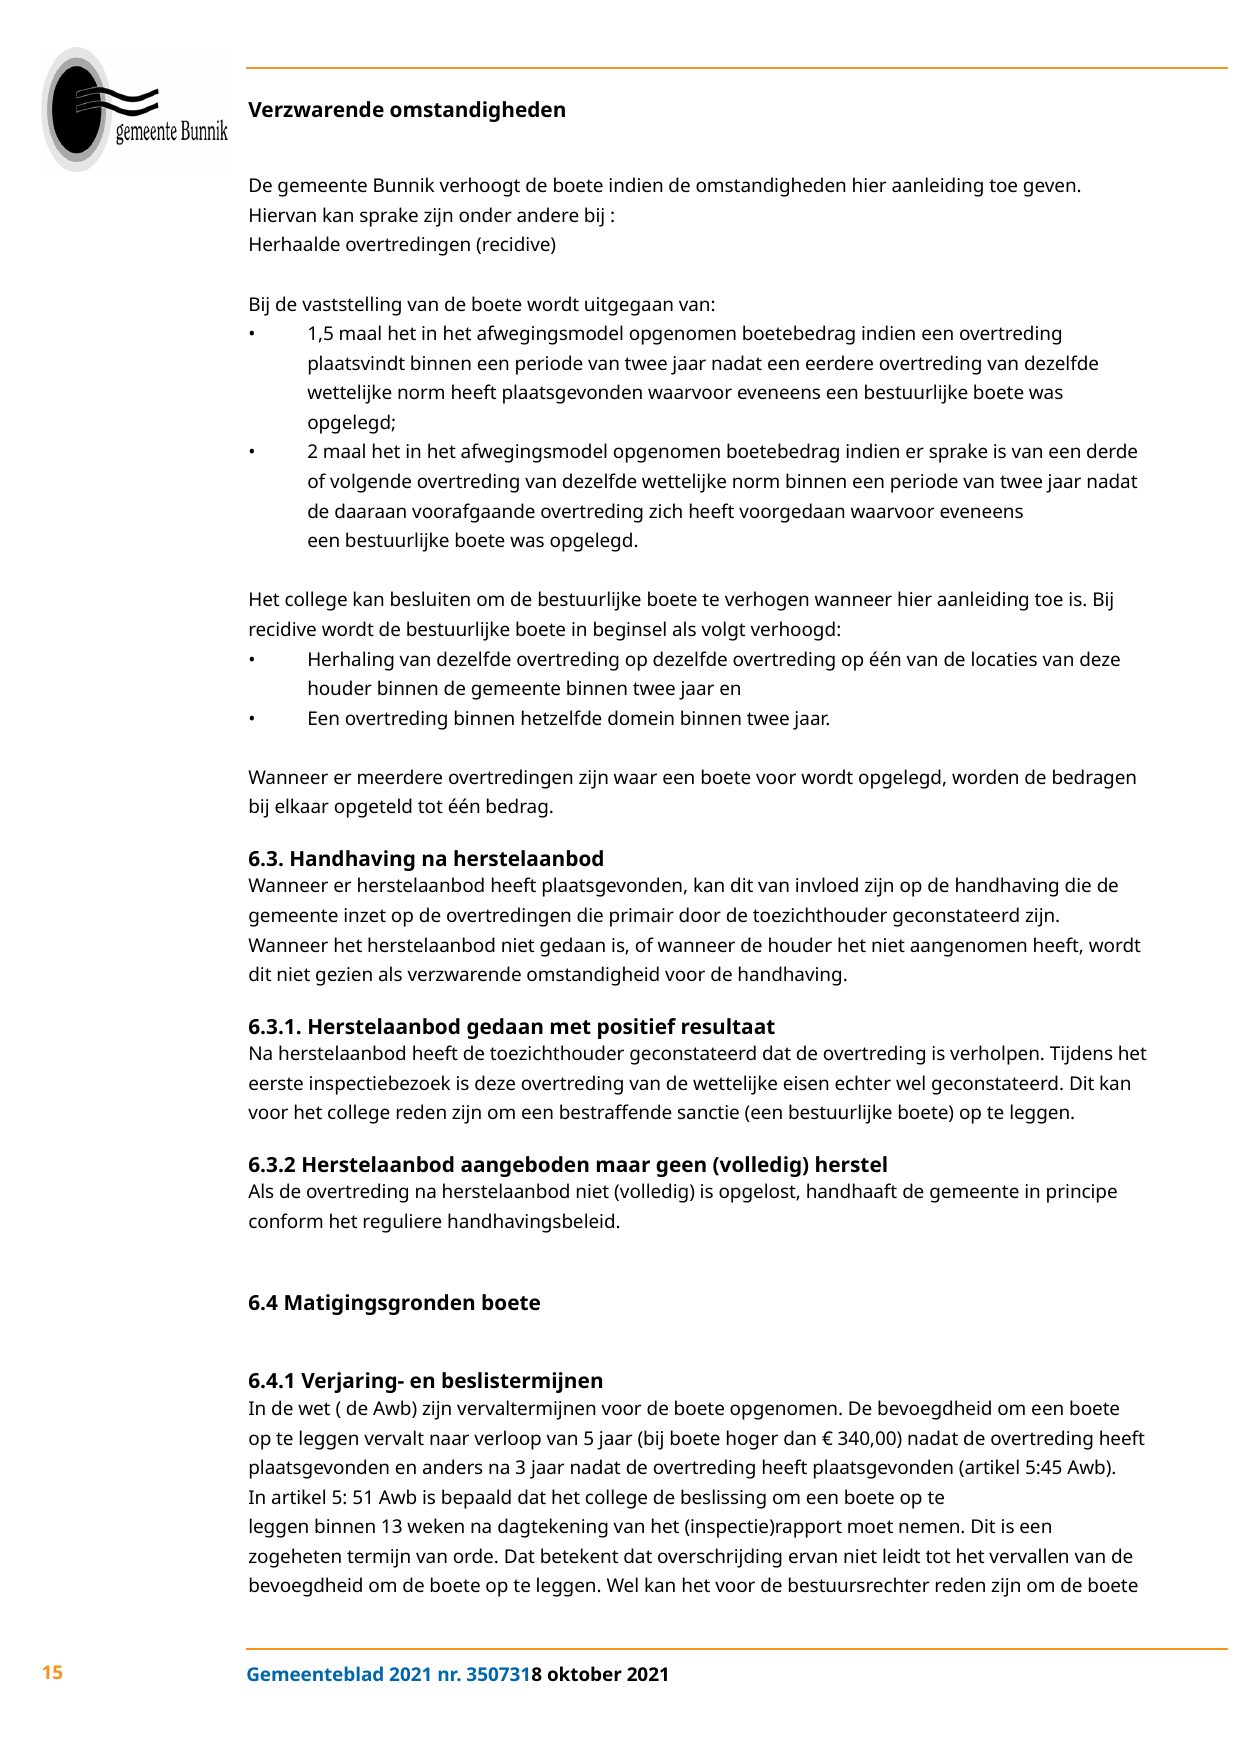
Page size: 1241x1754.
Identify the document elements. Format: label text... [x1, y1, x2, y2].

list Herhaling van dezelfde overtreding op dezelfde overtreding op één van de locaties van deze houder binnen de gemeente binnen twee jaar en [248, 646, 1152, 701]
text 6.4 Matigingsgronden boete [248, 1288, 1152, 1316]
text zogeheten termijn van orde. Dat betekent dat overschrijding ervan niet leidt tot het vervallen van de bevoegdheid om de boete op te leggen. Wel kan het voor de bestuursrechter reden zijn om de boete [248, 1543, 1152, 1598]
text In artikel 5: 51 Awb is bepaald dat het college de beslissing om een boete op te [248, 1484, 1152, 1509]
text op te leggen vervalt naar verloop van 5 jaar (bij boete hoger dan € 340,00) nadat de overtreding heeft plaatsgevonden en anders na 3 jaar nadat de overtreding heeft plaatsgevonden (artikel 5:45 Awb). [248, 1425, 1152, 1480]
text De gemeente Bunnik verhoogt de boete indien de omstandigheden hier aanleiding toe geven. Hiervan kan sprake zijn onder andere bij : [248, 172, 1152, 228]
list 1,5 maal het in het afwegingsmodel opgenomen boetebedrag indien een overtreding plaatsvindt binnen een periode van twee jaar nadat een eerdere overtreding van dezelfde wettelijke norm heeft plaatsgevonden waarvoor eveneens een bestuurlijke boete was opgelegd; [248, 320, 1152, 435]
text Wanneer er herstelaanbod heeft plaatsgevonden, kan dit van invloed zijn op de handhaving die de gemeente inzet op de overtredingen die primair door de toezichthouder geconstateerd zijn. [248, 873, 1152, 928]
list een bestuurlijke boete was opgelegd. [248, 527, 1152, 553]
text Wanneer er meerdere overtredingen zijn waar een boete voor wordt opgelegd, worden de bedragen [248, 764, 1152, 790]
text Bij de vaststelling van de boete wordt uitgegaan van: [248, 291, 1152, 317]
list Een overtreding binnen hetzelfde domein binnen twee jaar. [248, 705, 1152, 731]
text 6.3.1. Herstelaanbod gedaan met positief resultaat [248, 1012, 1152, 1040]
text Wanneer het herstelaanbod niet gedaan is, of wanneer de houder het niet aangenomen heeft, wordt dit niet gezien als verzwarende omstandigheid voor de handhaving. [248, 932, 1152, 987]
text In de wet ( de Awb) zijn vervaltermijnen voor de boete opgenomen. De bevoegdheid om een boete [248, 1395, 1152, 1421]
text Na herstelaanbod heeft de toezichthouder geconstateerd dat de overtreding is verholpen. Tijdens het eerste inspectiebezoek is deze overtreding van de wettelijke eisen echter wel geconstateerd. Dit kan voor het college reden zijn om een bestraffende sanctie (een bestuurlijke boete) op te leggen. [248, 1040, 1152, 1125]
text 6.3. Handhaving na herstelaanbod [248, 844, 1152, 873]
list 2 maal het in het afwegingsmodel opgenomen boetebedrag indien er sprake is van een derde of volgende overtreding van dezelfde wettelijke norm binnen een periode van twee jaar nadat de daaraan voorafgaande overtreding zich heeft voorgedaan waarvoor eveneens [248, 439, 1152, 524]
text Verzwarende omstandigheden [248, 95, 1152, 123]
text leggen binnen 13 weken na dagtekening van het (inspectie)rapport moet nemen. Dit is een [248, 1513, 1152, 1539]
text Herhaalde overtredingen (recidive) [248, 232, 1152, 257]
text Als de overtreding na herstelaanbod niet (volledig) is opgelost, handhaaft de gemeente in principe conform het reguliere handhavingsbeleid. [248, 1178, 1152, 1233]
text 6.3.2 Herstelaanbod aangeboden maar geen (volledig) herstel [248, 1150, 1152, 1178]
text 6.4.1 Verjaring- en beslistermijnen [248, 1367, 1152, 1395]
text bij elkaar opgeteld tot één bedrag. [248, 794, 1152, 819]
text Het college kan besluiten om de bestuurlijke boete te verhogen wanneer hier aanleiding toe is. Bij recidive wordt de bestuurlijke boete in beginsel als volgt verhoogd: [248, 587, 1152, 642]
picture [41, 47, 231, 172]
